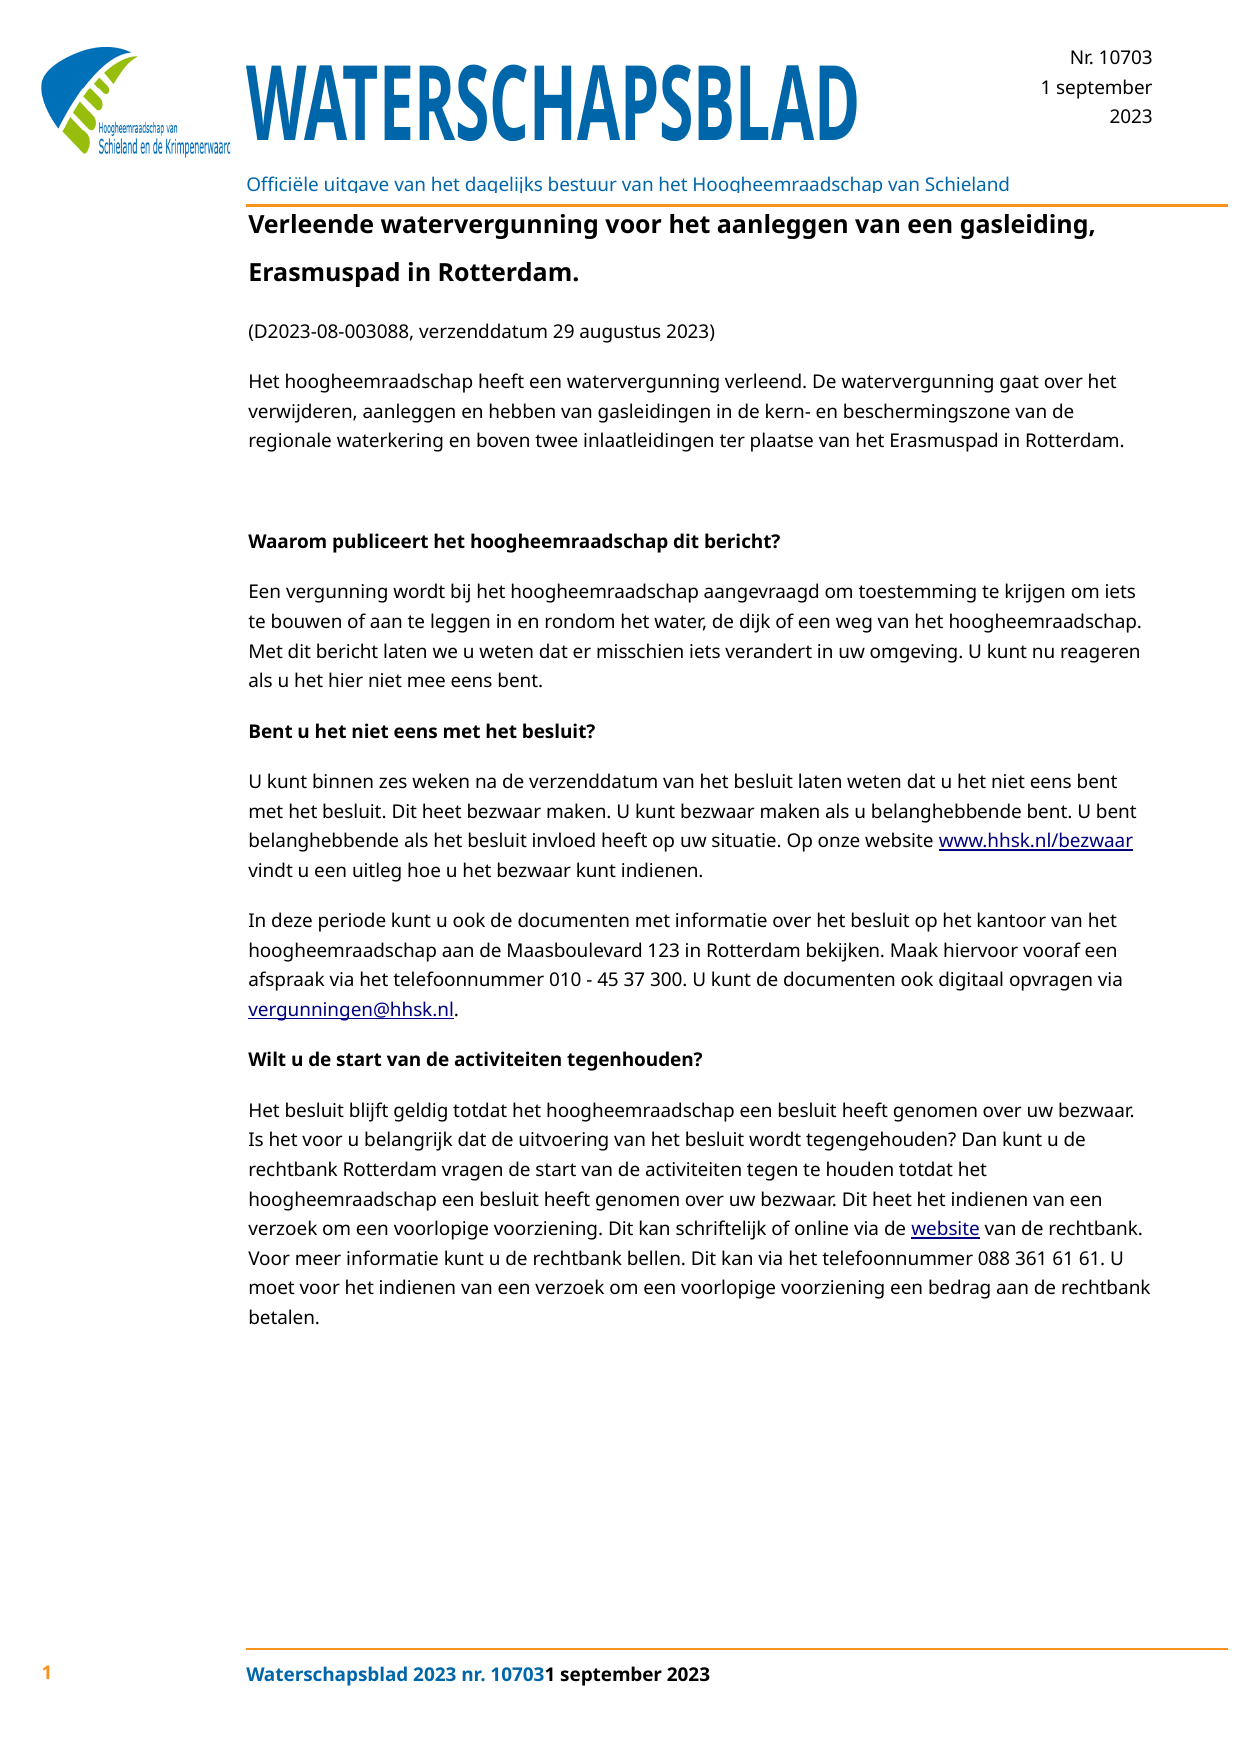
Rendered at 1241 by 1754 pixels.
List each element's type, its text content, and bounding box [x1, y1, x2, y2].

picture [41, 47, 231, 172]
text In deze periode kunt u ook de documenten met informatie over het besluit op het kantoor van het hoogheemraadschap aan de Maasboulevard 123 in Rotterdam bekijken. Maak hiervoor vooraf een afspraak via het telefoonnummer 010 - 45 37 300. U kunt de documenten ook digitaal opvragen via vergunningen@hhsk.nl. [248, 907, 1152, 1022]
text Waarom publiceert het hoogheemraadschap dit bericht? [248, 528, 1152, 554]
text Het hoogheemraadschap heeft een watervergunning verleend. De watervergunning gaat over het verwijderen, aanleggen en hebben van gasleidingen in de kern- en beschermingszone van de regionale waterkering en boven twee inlaatleidingen ter plaatse van het Erasmuspad in Rotterdam. [248, 368, 1152, 453]
text U kunt binnen zes weken na de verzenddatum van het besluit laten weten dat u het niet eens bent met het besluit. Dit heet bezwaar maken. U kunt bezwaar maken als u belanghebbende bent. U bent belanghebbende als het besluit invloed heeft op uw situatie. Op onze website www.hhsk.nl/bezwaar vindt u een uitleg hoe u het bezwaar kunt indienen. [248, 768, 1152, 883]
text Verleende watervergunning voor het aanleggen van een gasleiding, Erasmuspad in Rotterdam. [248, 207, 1152, 288]
text Bent u het niet eens met het besluit? [248, 718, 1152, 744]
text Het besluit blijft geldig totdat het hoogheemraadschap een besluit heeft genomen over uw bezwaar. Is het voor u belangrijk dat de uitvoering van het besluit wordt tegengehouden? Dan kunt u de rechtbank Rotterdam vragen de start van de activiteiten tegen te houden totdat het hoogheemraadschap een besluit heeft genomen over uw bezwaar. Dit heet het indienen van een verzoek om een voorlopige voorziening. Dit kan schriftelijk of online via de website van de rechtbank. Voor meer informatie kunt u de rechtbank bellen. Dit kan via het telefoonnummer 088 361 61 61. U moet voor het indienen van een verzoek om een voorlopige voorziening een bedrag aan de rechtbank betalen. [248, 1097, 1152, 1330]
text Een vergunning wordt bij het hoogheemraadschap aangevraagd om toestemming te krijgen om iets te bouwen of aan te leggen in en rondom het water, de dijk of een weg van het hoogheemraadschap. Met dit bericht laten we u weten dat er misschien iets verandert in uw omgeving. U kunt nu reageren als u het hier niet mee eens bent. [248, 579, 1152, 693]
text Wilt u de start van de activiteiten tegenhouden? [248, 1047, 1152, 1072]
text (D2023-08-003088, verzenddatum 29 augustus 2023) [248, 318, 1152, 344]
